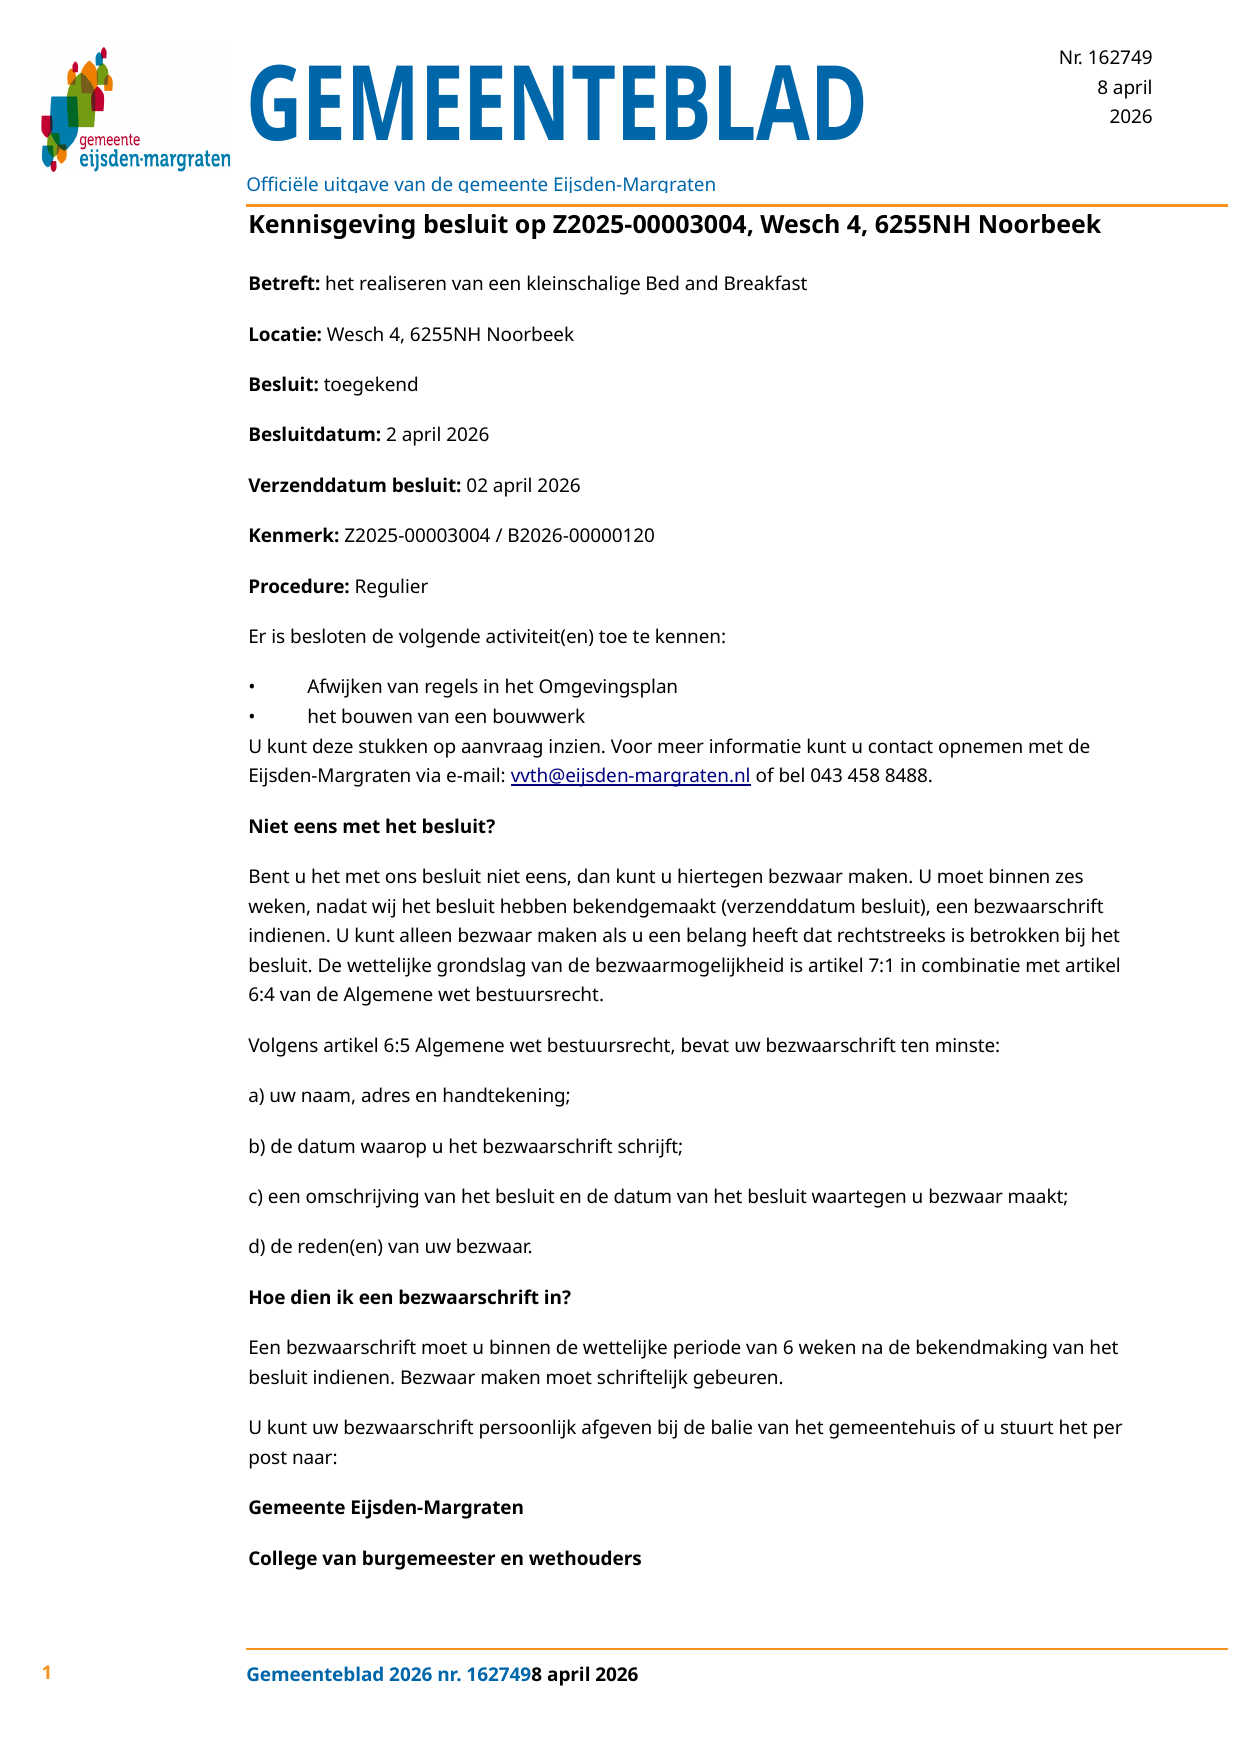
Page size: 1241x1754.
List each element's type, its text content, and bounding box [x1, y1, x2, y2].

picture [41, 47, 231, 172]
text Volgens artikel 6:5 Algemene wet bestuursrecht, bevat uw bezwaarschrift ten minste: [248, 1032, 1152, 1058]
list Afwijken van regels in het Omgevingsplan [248, 674, 1152, 699]
text Procedure: Regulier [248, 573, 1152, 598]
text U kunt uw bezwaarschrift persoonlijk afgeven bij de balie van het gemeentehuis of u stuurt het per post naar: [248, 1414, 1152, 1470]
text Kennisgeving besluit op Z2025-00003004, Wesch 4, 6255NH Noorbeek [248, 207, 1152, 241]
text Er is besloten de volgende activiteit(en) toe te kennen: [248, 623, 1152, 649]
text Gemeente Eijsden-Margraten [248, 1494, 1152, 1520]
text d) de reden(en) van uw bezwaar. [248, 1234, 1152, 1259]
text Hoe dien ik een bezwaarschrift in? [248, 1284, 1152, 1310]
text c) een omschrijving van het besluit en de datum van het besluit waartegen u bezwaar maakt; [248, 1183, 1152, 1209]
text College van burgemeester en wethouders [248, 1545, 1152, 1571]
text U kunt deze stukken op aanvraag inzien. Voor meer informatie kunt u contact opnemen met de Eijsden-Margraten via e-mail: vvth@eijsden-margraten.nl of bel 043 458 8488. [248, 733, 1152, 788]
text Niet eens met het besluit? [248, 813, 1152, 838]
text Besluitdatum: 2 april 2026 [248, 422, 1152, 447]
text Een bezwaarschrift moet u binnen de wettelijke periode van 6 weken na de bekendmaking van het besluit indienen. Bezwaar maken moet schriftelijk gebeuren. [248, 1334, 1152, 1390]
text Kenmerk: Z2025-00003004 / B2026-00000120 [248, 522, 1152, 548]
text Betreft: het realiseren van een kleinschalige Bed and Breakfast [248, 270, 1152, 296]
text Locatie: Wesch 4, 6255NH Noorbeek [248, 321, 1152, 346]
text Besluit: toegekend [248, 371, 1152, 397]
text Verzenddatum besluit: 02 april 2026 [248, 472, 1152, 498]
text a) uw naam, adres en handtekening; [248, 1082, 1152, 1108]
list het bouwen van een bouwwerk [248, 703, 1152, 729]
text Bent u het met ons besluit niet eens, dan kunt u hiertegen bezwaar maken. U moet binnen zes weken, nadat wij het besluit hebben bekendgemaakt (verzenddatum besluit), een bezwaarschrift indienen. U kunt alleen bezwaar maken als u een belang heeft dat rechtstreeks is betrokken bij het besluit. De wettelijke grondslag van de bezwaarmogelijkheid is artikel 7:1 in combinatie met artikel 6:4 van de Algemene wet bestuursrecht. [248, 863, 1152, 1007]
text b) de datum waarop u het bezwaarschrift schrijft; [248, 1133, 1152, 1158]
